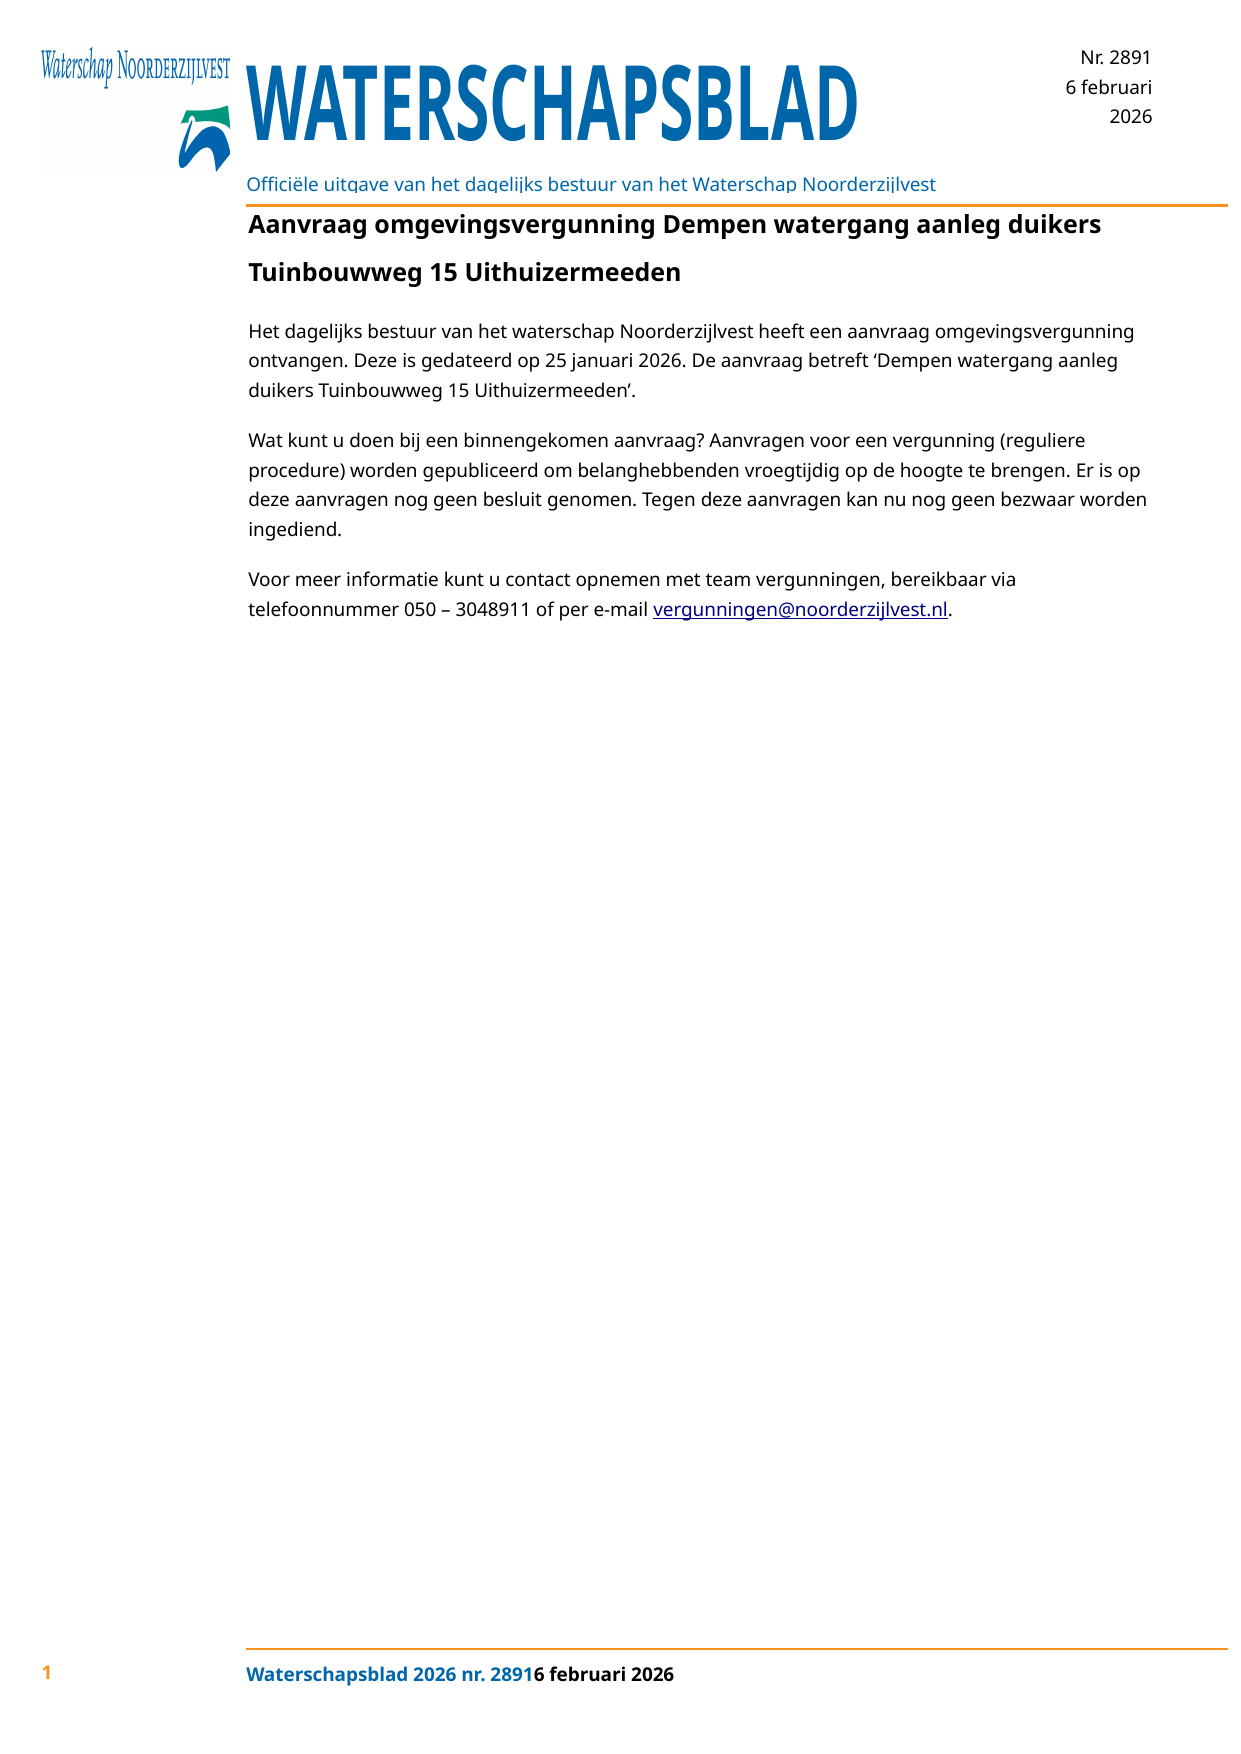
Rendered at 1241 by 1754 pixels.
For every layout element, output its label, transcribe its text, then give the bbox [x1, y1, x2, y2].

text Aanvraag omgevingsvergunning Dempen watergang aanleg duikers Tuinbouwweg 15 Uithuizermeeden [248, 207, 1152, 288]
text Wat kunt u doen bij een binnengekomen aanvraag? Aanvragen voor een vergunning (reguliere procedure) worden gepubliceerd om belanghebbenden vroegtijdig op de hoogte te brengen. Er is op deze aanvragen nog geen besluit genomen. Tegen deze aanvragen kan nu nog geen bezwaar worden ingediend. [248, 427, 1152, 542]
picture [41, 47, 231, 172]
text Het dagelijks bestuur van het waterschap Noorderzijlvest heeft een aanvraag omgevingsvergunning ontvangen. Deze is gedateerd op 25 januari 2026. De aanvraag betreft ‘Dempen watergang aanleg duikers Tuinbouwweg 15 Uithuizermeeden’. [248, 318, 1152, 403]
text Voor meer informatie kunt u contact opnemen met team vergunningen, bereikbaar via telefoonnummer 050 – 3048911 of per e-mail vergunningen@noorderzijlvest.nl. [248, 567, 1152, 622]
